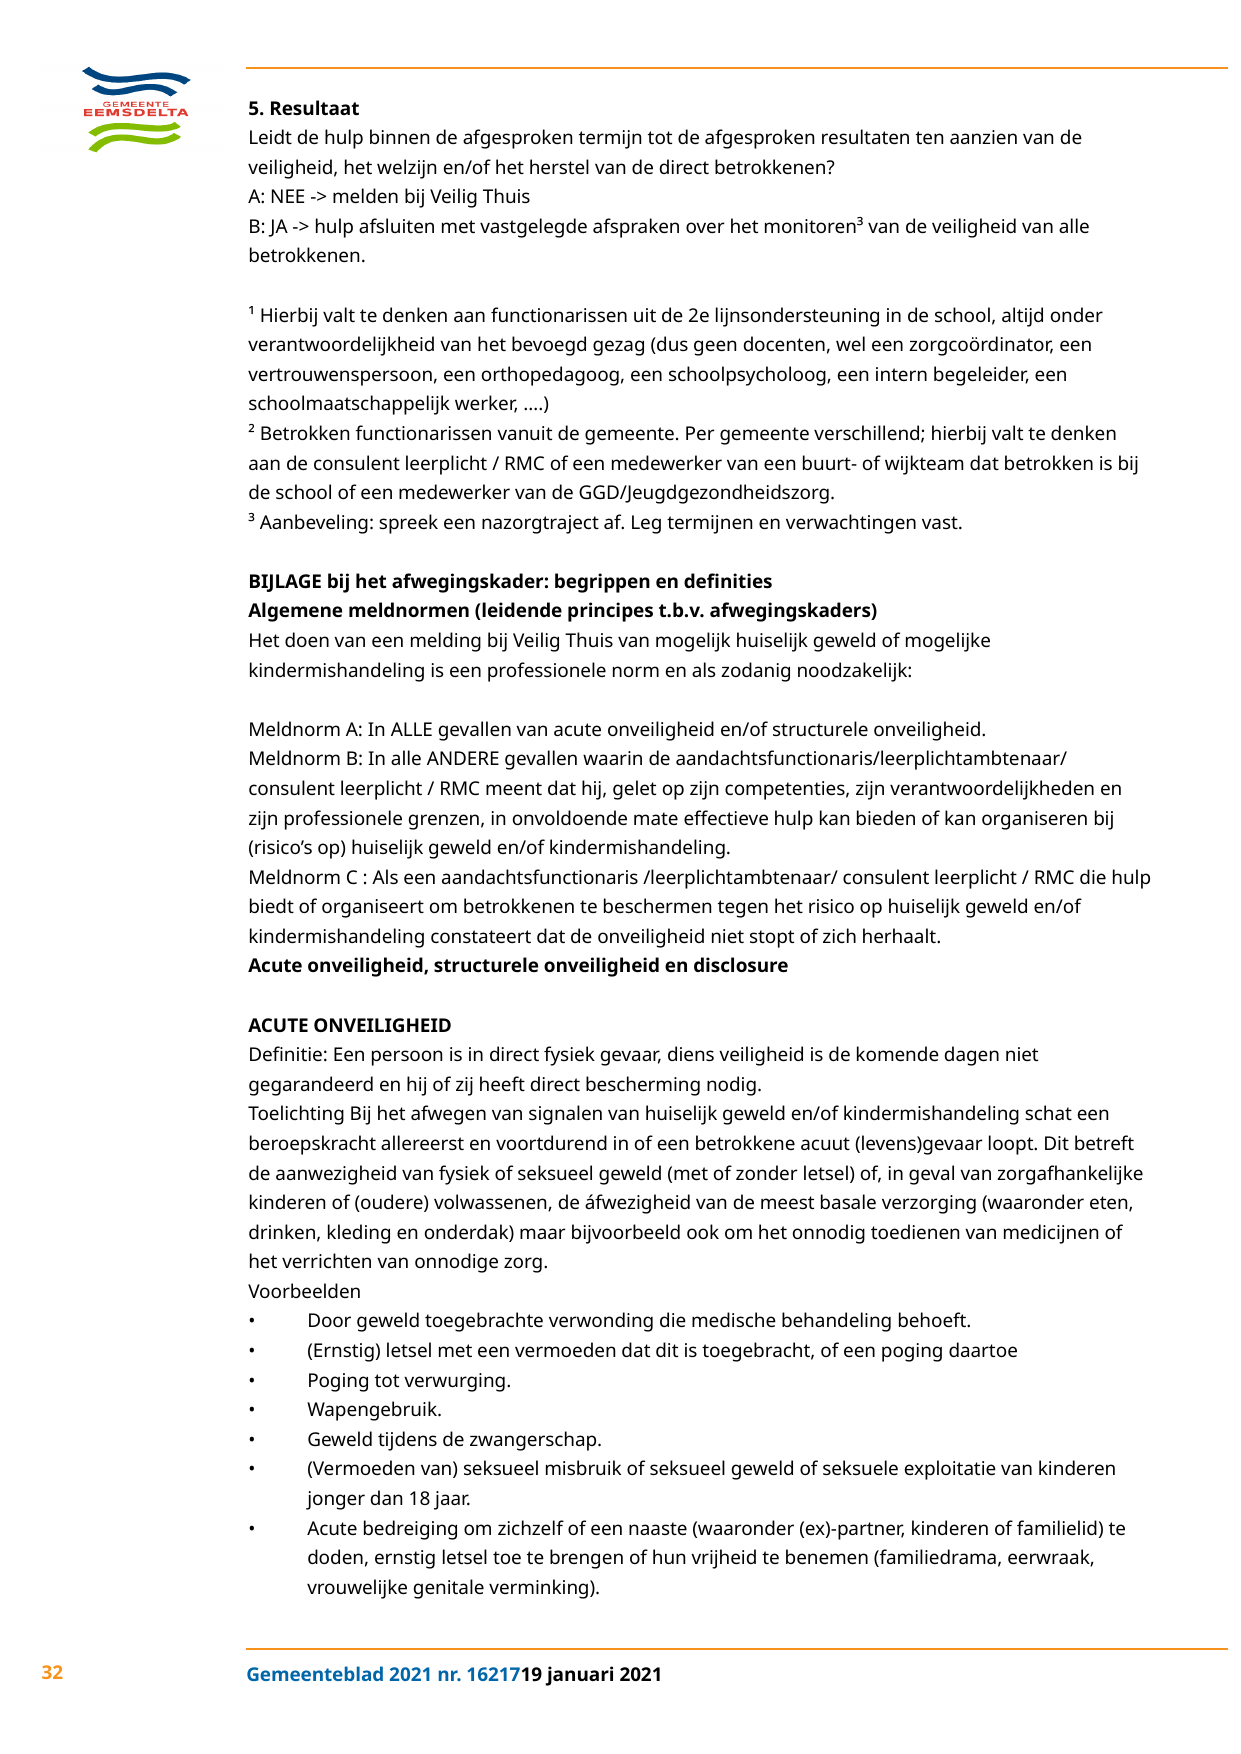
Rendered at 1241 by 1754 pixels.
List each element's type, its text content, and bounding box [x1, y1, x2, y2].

text A: NEE -> melden bij Veilig Thuis [248, 183, 1152, 209]
list (Ernstig) letsel met een vermoeden dat dit is toegebracht, of een poging daartoe [248, 1337, 1152, 1363]
text Meldnorm B: In alle ANDERE gevallen waarin de aandachtsfunctionaris/leerplichtambtenaar/ consulent leerplicht / RMC meent dat hij, gelet op zijn competenties, zijn verantwoordelijkheden en zijn professionele grenzen, in onvoldoende mate effectieve hulp kan bieden of kan organiseren bij (risico’s op) huiselijk geweld en/of kindermishandeling. [248, 746, 1152, 860]
text ³ Aanbeveling: spreek een nazorgtraject af. Leg termijnen en verwachtingen vast. [248, 509, 1152, 535]
list (Vermoeden van) seksueel misbruik of seksueel geweld of seksuele exploitatie van kinderen jonger dan 18 jaar. [248, 1456, 1152, 1511]
list Acute bedreiging om zichzelf of een naaste (waaronder (ex)-partner, kinderen of familielid) te doden, ernstig letsel toe te brengen of hun vrijheid te benemen (familiedrama, eerwraak, vrouwelijke genitale verminking). [248, 1515, 1152, 1600]
text Acute onveiligheid, structurele onveiligheid en disclosure [248, 953, 1152, 978]
list Geweld tijdens de zwangerschap. [248, 1426, 1152, 1452]
picture [41, 47, 231, 172]
text 5. Resultaat [248, 95, 1152, 121]
text Definitie: Een persoon is in direct fysiek gevaar, diens veiligheid is de komende dagen niet gegarandeerd en hij of zij heeft direct bescherming nodig. [248, 1041, 1152, 1097]
text BIJLAGE bij het afwegingskader: begrippen en definities [248, 568, 1152, 594]
text Meldnorm C : Als een aandachtsfunctionaris /leerplichtambtenaar/ consulent leerplicht / RMC die hulp biedt of organiseert om betrokkenen te beschermen tegen het risico op huiselijk geweld en/of kindermishandeling constateert dat de onveiligheid niet stopt of zich herhaalt. [248, 864, 1152, 949]
text ² Betrokken functionarissen vanuit de gemeente. Per gemeente verschillend; hierbij valt te denken aan de consulent leerplicht / RMC of een medewerker van een buurt- of wijkteam dat betrokken is bij de school of een medewerker van de GGD/Jeugdgezondheidszorg. [248, 420, 1152, 505]
text Meldnorm A: In ALLE gevallen van acute onveiligheid en/of structurele onveiligheid. [248, 716, 1152, 742]
text B: JA -> hulp afsluiten met vastgelegde afspraken over het monitoren³ van de veiligheid van alle betrokkenen. [248, 213, 1152, 268]
list Door geweld toegebrachte verwonding die medische behandeling behoeft. [248, 1308, 1152, 1333]
text ACUTE ONVEILIGHEID [248, 1012, 1152, 1038]
text Toelichting Bij het afwegen van signalen van huiselijk geweld en/of kindermishandeling schat een beroepskracht allereerst en voortdurend in of een betrokkene acuut (levens)gevaar loopt. Dit betreft de aanwezigheid van fysiek of seksueel geweld (met of zonder letsel) of, in geval van zorgafhankelijke kinderen of (oudere) volwassenen, de áfwezigheid van de meest basale verzorging (waaronder eten, drinken, kleding en onderdak) maar bijvoorbeeld ook om het onnodig toedienen van medicijnen of het verrichten van onnodige zorg. [248, 1101, 1152, 1274]
text Leidt de hulp binnen de afgesproken termijn tot de afgesproken resultaten ten aanzien van de veiligheid, het welzijn en/of het herstel van de direct betrokkenen? [248, 124, 1152, 180]
list Wapengebruik. [248, 1396, 1152, 1422]
text ¹ Hierbij valt te denken aan functionarissen uit de 2e lijnsondersteuning in de school, altijd onder verantwoordelijkheid van het bevoegd gezag (dus geen docenten, wel een zorgcoördinator, een vertrouwenspersoon, een orthopedagoog, een schoolpsycholoog, een intern begeleider, een schoolmaatschappelijk werker, ….) [248, 302, 1152, 416]
text Algemene meldnormen (leidende principes t.b.v. afwegingskaders) [248, 598, 1152, 623]
list Poging tot verwurging. [248, 1367, 1152, 1393]
text Het doen van een melding bij Veilig Thuis van mogelijk huiselijk geweld of mogelijke kindermishandeling is een professionele norm en als zodanig noodzakelijk: [248, 627, 1152, 683]
text Voorbeelden [248, 1278, 1152, 1304]
